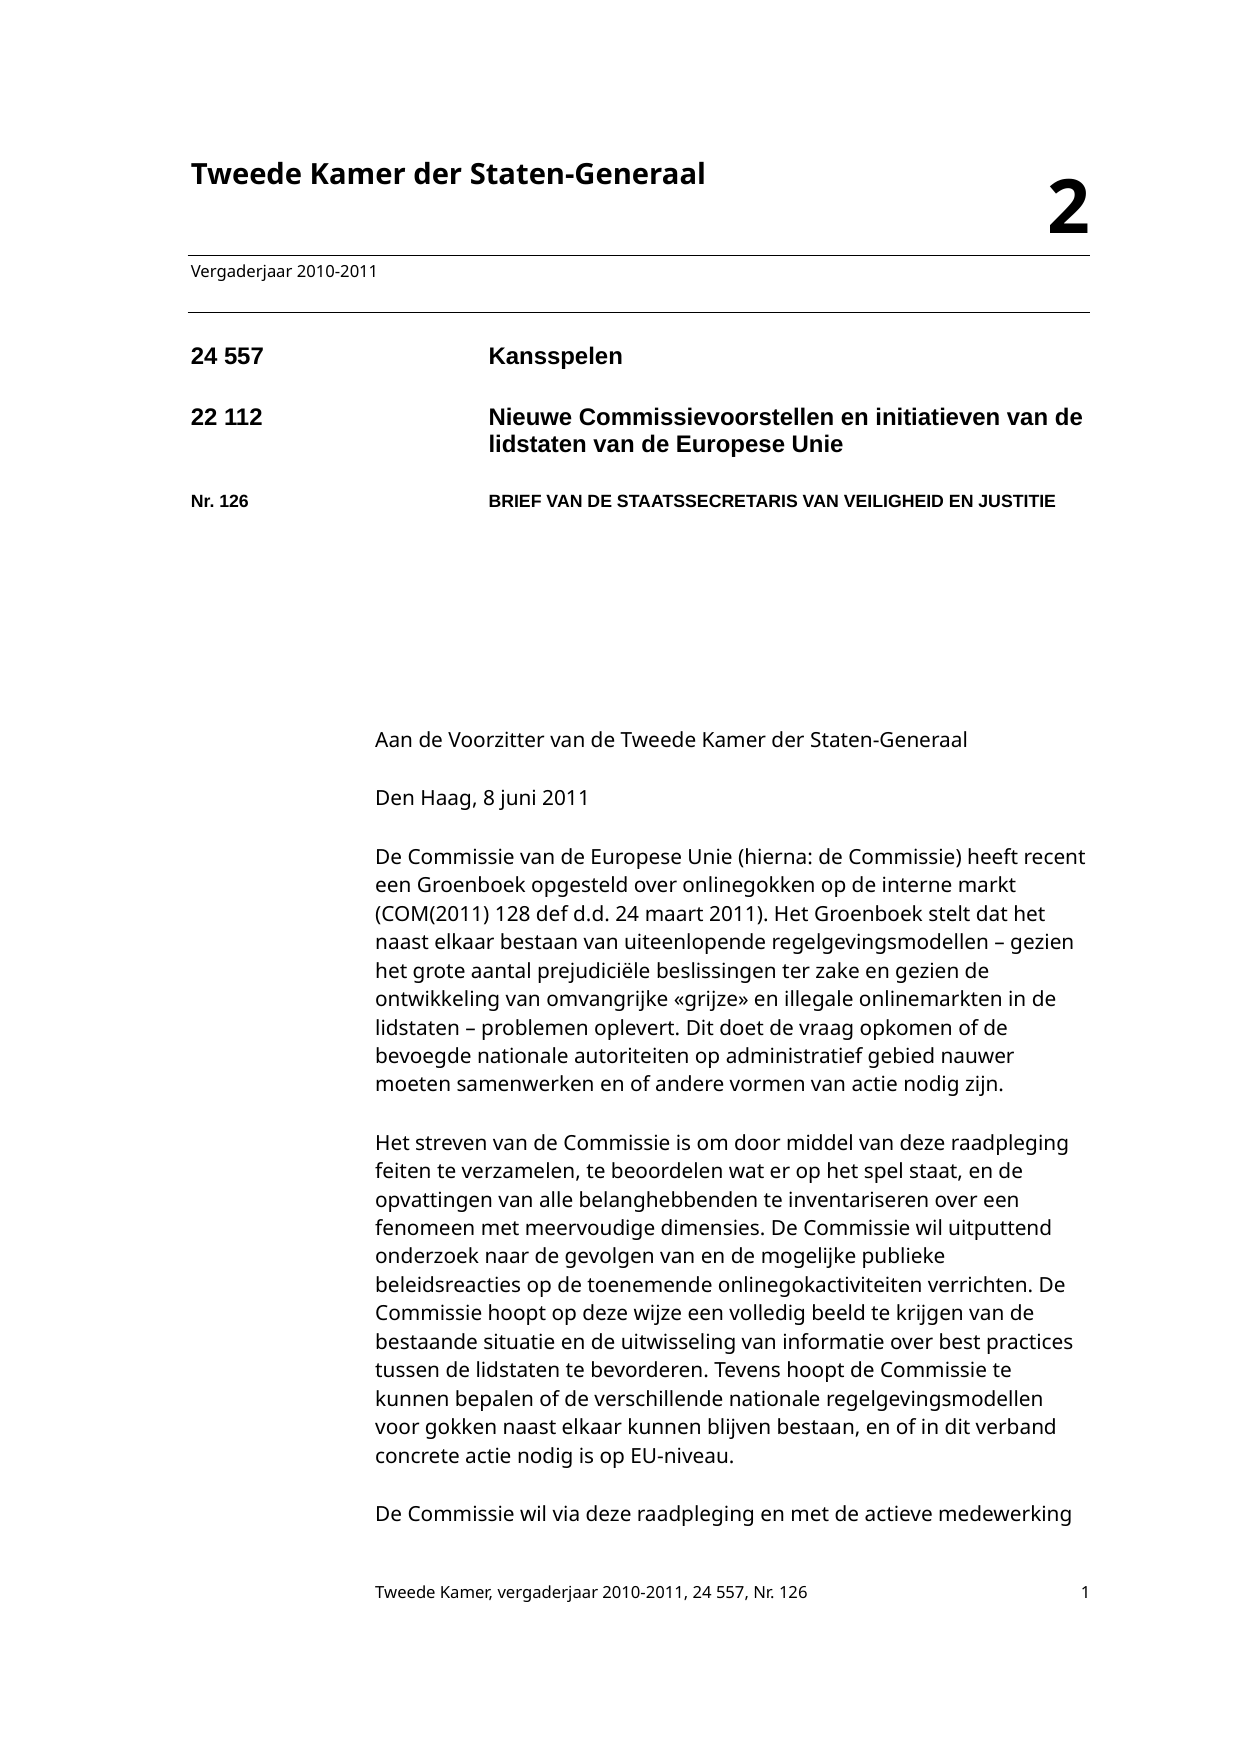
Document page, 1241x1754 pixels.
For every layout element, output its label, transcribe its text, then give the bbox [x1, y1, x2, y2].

text De Commissie wil via deze raadpleging en met de actieve medewerking [375, 1499, 1090, 1528]
table_cell Nr. 126 [188, 488, 485, 607]
table_cell Nieuwe Commissievoorstellen en initiatieven van de lidstaten van de Europese Unie [485, 399, 1090, 488]
table_cell [485, 313, 1090, 339]
table_cell 24 557 [188, 339, 485, 399]
text De Commissie van de Europese Unie (hierna: de Commissie) heeft recent een Groenboek opgesteld over onlinegokken op de interne markt (COM(2011) 128 def d.d. 24 maart 2011). Het Groenboek stelt dat het naast elkaar bestaan van uiteenlopende regelgevingsmodellen – gezien het grote aantal prejudiciële beslissingen ter zake en gezien de ontwikkeling van omvangrijke «grijze» en illegale onlinemarkten in de lidstaten – problemen oplevert. Dit doet de vraag opkomen of de bevoegde nationale autoriteiten op administratief gebied nauwer moeten samenwerken en of andere vormen van actie nodig zijn. [375, 842, 1090, 1098]
text Aan de Voorzitter van de Tweede Kamer der Staten-Generaal [375, 725, 1090, 753]
table_header 2 [910, 150, 1090, 255]
text Het streven van de Commissie is om door middel van deze raadpleging feiten te verzamelen, te beoordelen wat er op het spel staat, en de opvattingen van alle belanghebbenden te inventariseren over een fenomeen met meervoudige dimensies. De Commissie wil uitputtend onderzoek naar de gevolgen van en de mogelijke publieke beleidsreacties op de toenemende onlinegokactiviteiten verrichten. De Commissie hoopt op deze wijze een volledig beeld te krijgen van de bestaande situatie en de uitwisseling van informatie over best practices tussen de lidstaten te bevorderen. Tevens hoopt de Commissie te kunnen bepalen of de verschillende nationale regelgevingsmodellen voor gokken naast elkaar kunnen blijven bestaan, en of in dit verband concrete actie nodig is op EU-niveau. [375, 1128, 1090, 1469]
table_cell Vergaderjaar 2010-2011 [188, 256, 485, 312]
table_header Tweede Kamer der Staten-Generaal [188, 150, 909, 255]
table_cell 22 112 [188, 399, 485, 488]
table_cell BRIEF VAN DE STAATSSECRETARIS VAN VEILIGHEID EN JUSTITIE [485, 488, 1090, 607]
table_cell [188, 313, 485, 339]
text Den Haag, 8 juni 2011 [375, 783, 1090, 812]
table_cell [485, 256, 1090, 312]
table_cell Kansspelen [485, 339, 1090, 399]
